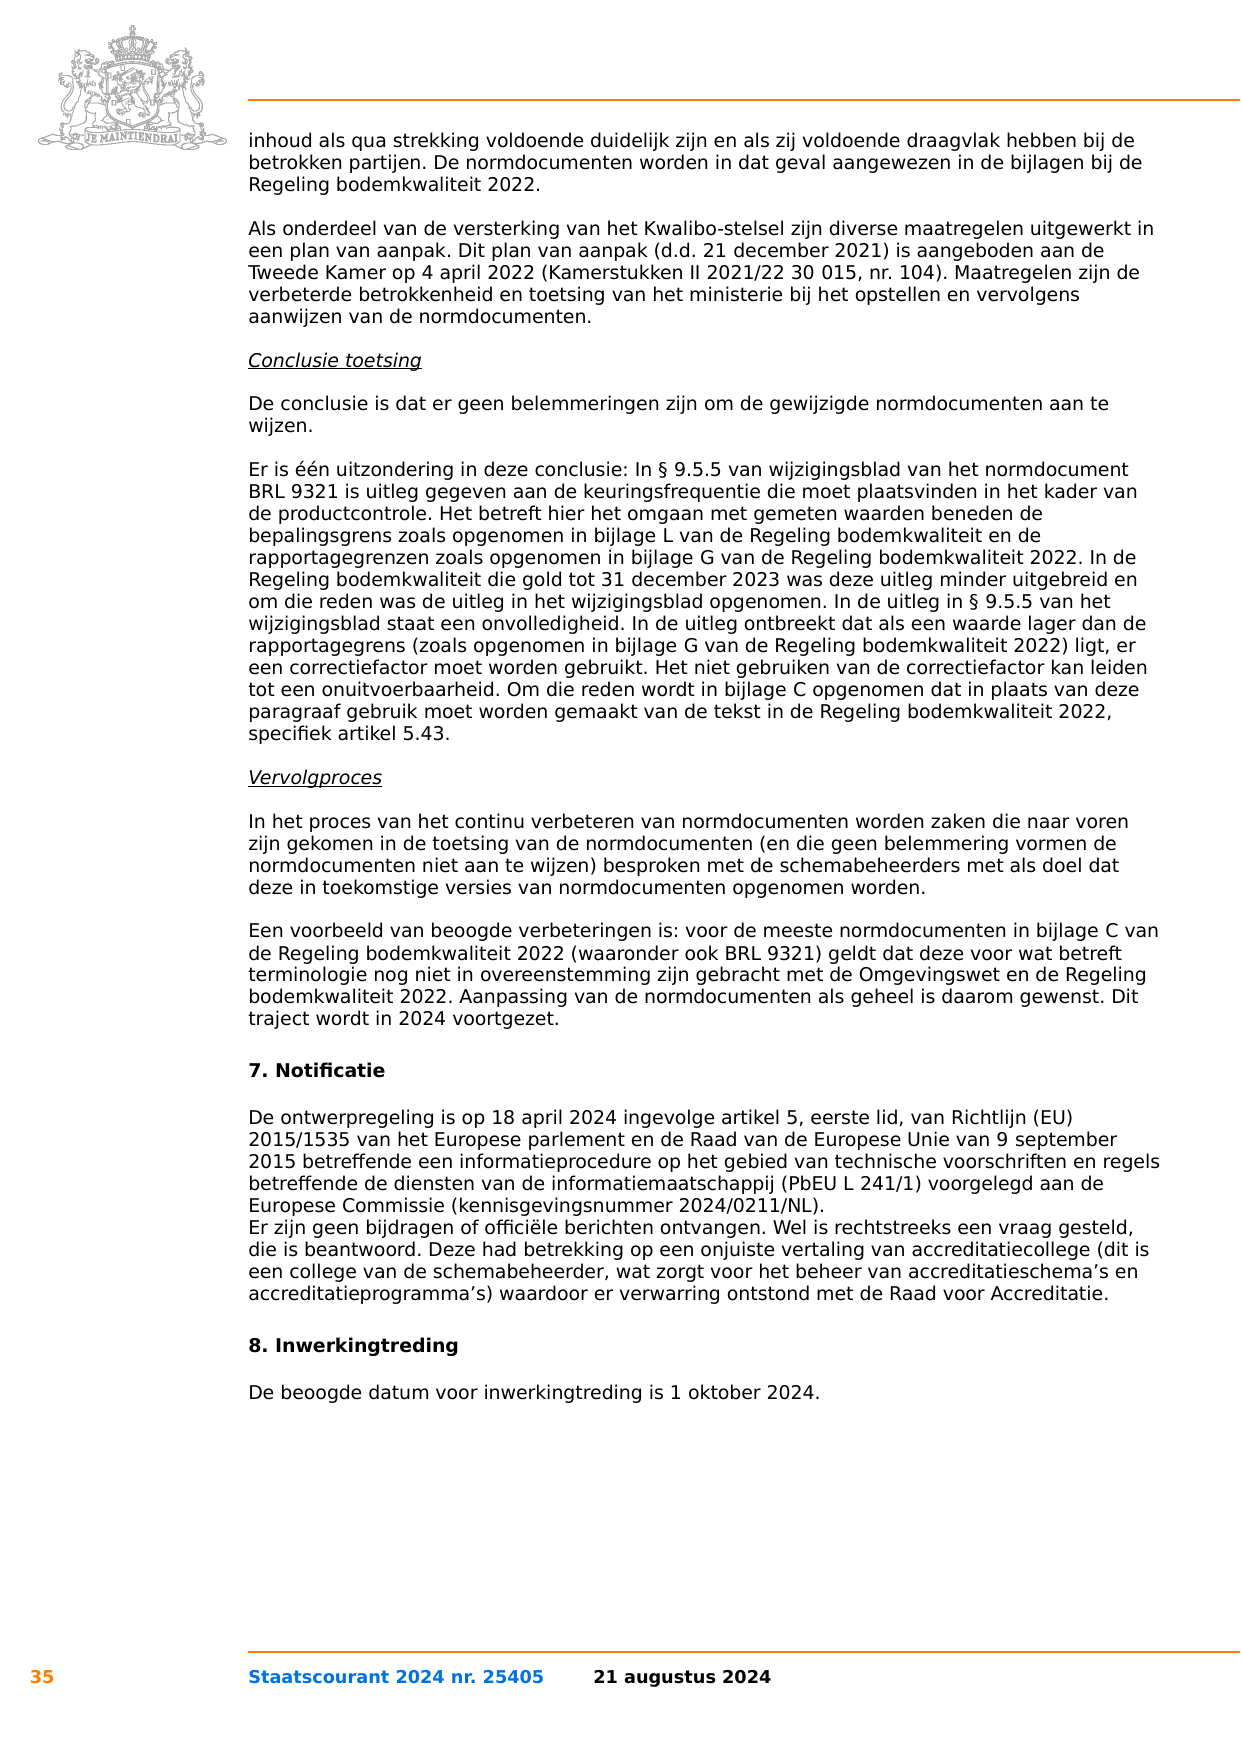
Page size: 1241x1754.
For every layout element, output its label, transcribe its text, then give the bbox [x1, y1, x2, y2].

text Er zijn geen bijdragen of officiële berichten ontvangen. Wel is rechtstreeks een vraag gesteld, die is beantwoord. Deze had betrekking op een onjuiste vertaling van accreditatiecollege (dit is een college van de schemabeheerder, wat zorgt voor het beheer van accreditatieschema’s en accreditatieprogramma’s) waardoor er verwarring ontstond met de Raad voor Accreditatie. [248, 1217, 1163, 1305]
text De ontwerpregeling is op 18 april 2024 ingevolge artikel 5, eerste lid, van Richtlijn (EU) 2015/1535 van het Europese parlement en de Raad van de Europese Unie van 9 september 2015 betreffende een informatieprocedure op het gebied van technische voorschriften en regels betreffende de diensten van de informatiemaatschappij (PbEU L 241/1) voorgelegd aan de Europese Commissie (kennisgevingsnummer 2024/0211/NL). [248, 1107, 1163, 1217]
subtitle Conclusie toetsing [248, 349, 1163, 371]
subtitle Vervolgproces [248, 767, 1163, 789]
subtitle 7. Notificatie [248, 1060, 1163, 1082]
text De beoogde datum voor inwerkingtreding is 1 oktober 2024. [248, 1382, 1163, 1404]
text De conclusie is dat er geen belemmeringen zijn om de gewijzigde normdocumenten aan te wijzen. [248, 393, 1163, 437]
picture [38, 25, 227, 150]
text Er is één uitzondering in deze conclusie: In § 9.5.5 van wijzigingsblad van het normdocument BRL 9321 is uitleg gegeven aan de keuringsfrequentie die moet plaatsvinden in het kader van de productcontrole. Het betreft hier het omgaan met gemeten waarden beneden de bepalingsgrens zoals opgenomen in bijlage L van de Regeling bodemkwaliteit en de rapportagegrenzen zoals opgenomen in bijlage G van de Regeling bodemkwaliteit 2022. In de Regeling bodemkwaliteit die gold tot 31 december 2023 was deze uitleg minder uitgebreid en om die reden was de uitleg in het wijzigingsblad opgenomen. In de uitleg in § 9.5.5 van het wijzigingsblad staat een onvolledigheid. In de uitleg ontbreekt dat als een waarde lager dan de rapportagegrens (zoals opgenomen in bijlage G van de Regeling bodemkwaliteit 2022) ligt, er een correctiefactor moet worden gebruikt. Het niet gebruiken van de correctiefactor kan leiden tot een onuitvoerbaarheid. Om die reden wordt in bijlage C opgenomen dat in plaats van deze paragraaf gebruik moet worden gemaakt van de tekst in de Regeling bodemkwaliteit 2022, specifiek artikel 5.43. [248, 459, 1163, 745]
text Als onderdeel van de versterking van het Kwalibo-stelsel zijn diverse maatregelen uitgewerkt in een plan van aanpak. Dit plan van aanpak (d.d. 21 december 2021) is aangeboden aan de Tweede Kamer op 4 april 2022 (Kamerstukken II 2021/22 30 015, nr. 104). Maatregelen zijn de verbeterde betrokkenheid en toetsing van het ministerie bij het opstellen en vervolgens aanwijzen van de normdocumenten. [248, 218, 1163, 328]
text In het proces van het continu verbeteren van normdocumenten worden zaken die naar voren zijn gekomen in de toetsing van de normdocumenten (en die geen belemmering vormen de normdocumenten niet aan te wijzen) besproken met de schemabeheerders met als doel dat deze in toekomstige versies van normdocumenten opgenomen worden. [248, 811, 1163, 898]
subtitle 8. Inwerkingtreding [248, 1335, 1163, 1357]
text inhoud als qua strekking voldoende duidelijk zijn en als zij voldoende draagvlak hebben bij de betrokken partijen. De normdocumenten worden in dat geval aangewezen in de bijlagen bij de Regeling bodemkwaliteit 2022. [248, 130, 1163, 196]
text Een voorbeeld van beoogde verbeteringen is: voor de meeste normdocumenten in bijlage C van de Regeling bodemkwaliteit 2022 (waaronder ook BRL 9321) geldt dat deze voor wat betreft terminologie nog niet in overeenstemming zijn gebracht met de Omgevingswet en de Regeling bodemkwaliteit 2022. Aanpassing van de normdocumenten als geheel is daarom gewenst. Dit traject wordt in 2024 voortgezet. [248, 920, 1163, 1030]
